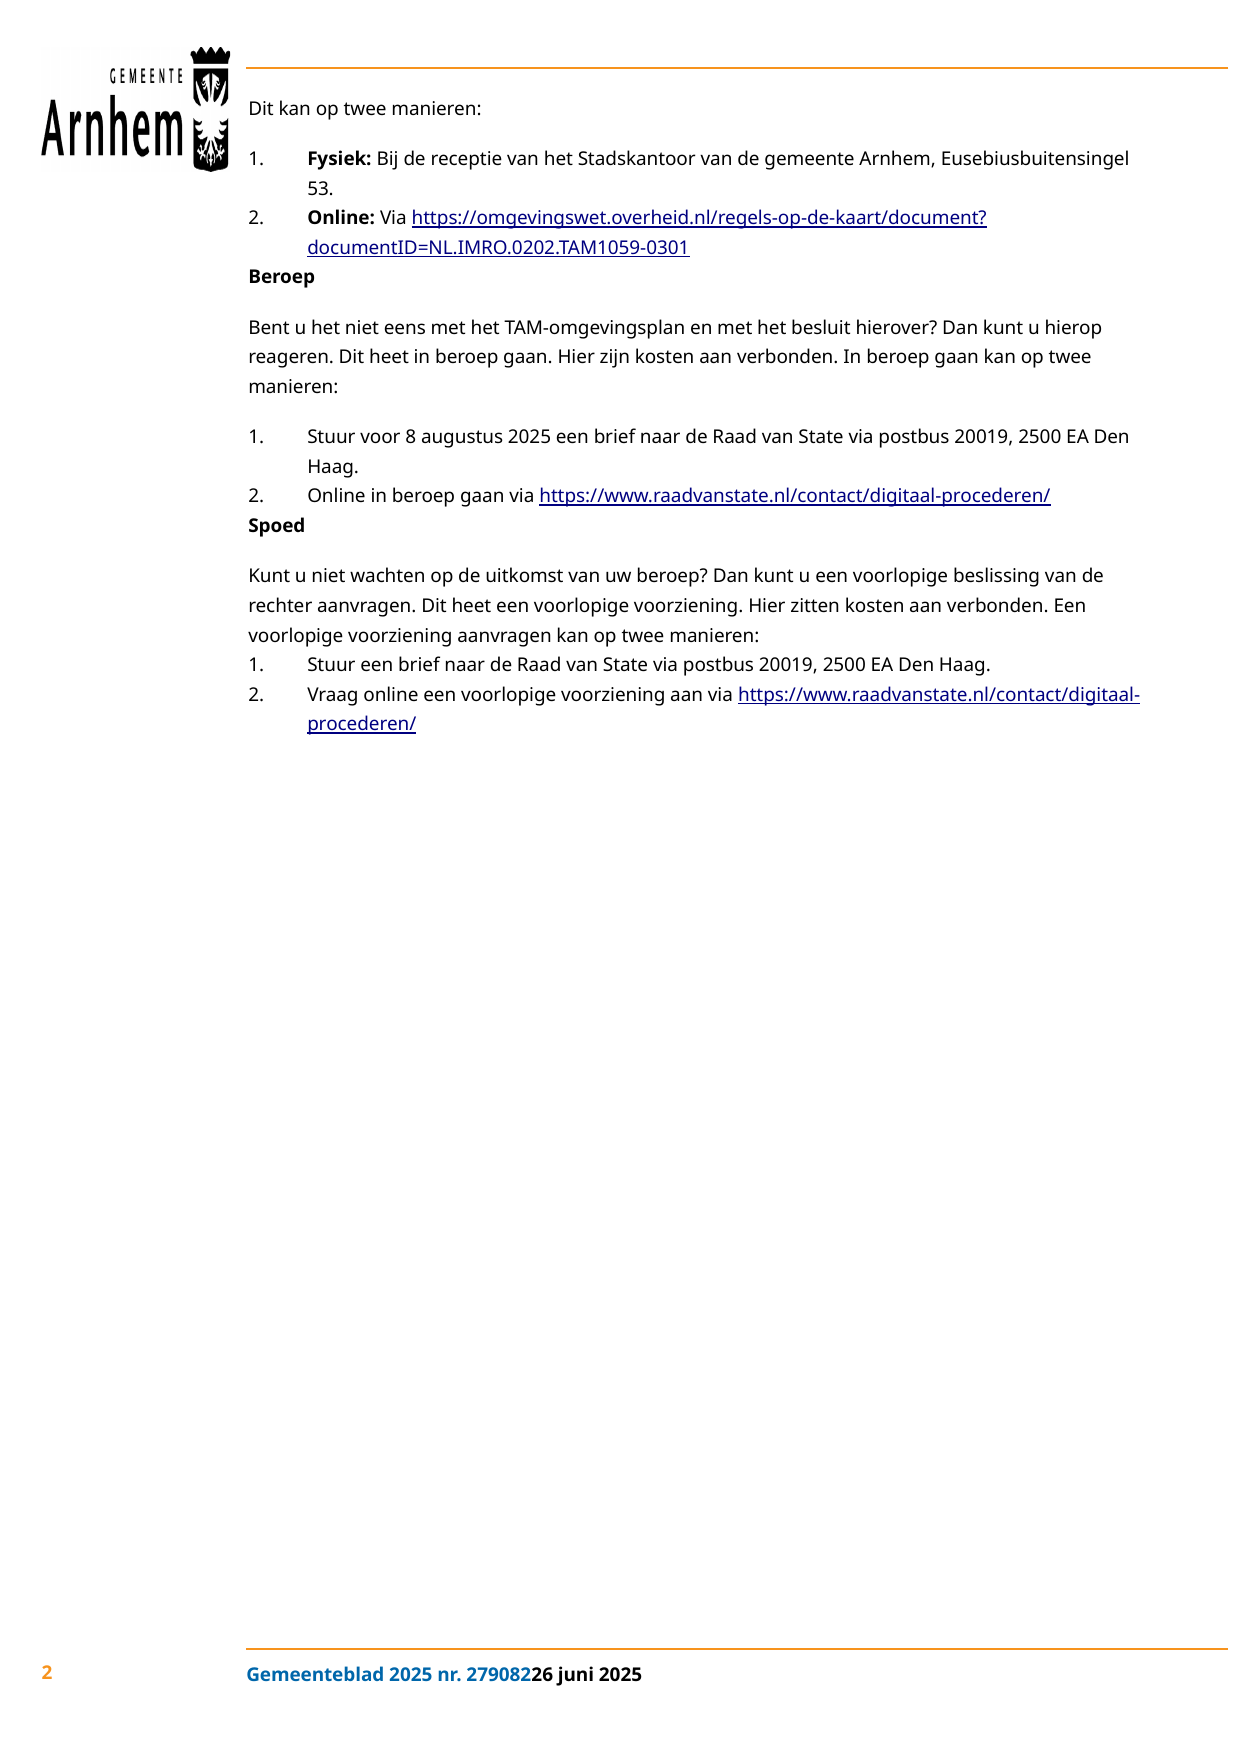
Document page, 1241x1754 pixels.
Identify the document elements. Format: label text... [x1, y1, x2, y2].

list Fysiek: Bij de receptie van het Stadskantoor van de gemeente Arnhem, Eusebiusbuitensingel 53. [248, 145, 1152, 201]
text Beroep [248, 263, 1152, 289]
list Stuur voor 8 augustus 2025 een brief naar de Raad van State via postbus 20019, 2500 EA Den Haag. [248, 423, 1152, 479]
picture [41, 47, 231, 172]
list Stuur een brief naar de Raad van State via postbus 20019, 2500 EA Den Haag. [248, 651, 1152, 677]
text Spoed [248, 512, 1152, 538]
list Online in beroep gaan via https://www.raadvanstate.nl/contact/digitaal-procederen/ [248, 483, 1152, 508]
text Bent u het niet eens met het TAM-omgevingsplan en met het besluit hierover? Dan kunt u hierop reageren. Dit heet in beroep gaan. Hier zijn kosten aan verbonden. In beroep gaan kan op twee manieren: [248, 314, 1152, 399]
text Kunt u niet wachten op de uitkomst van uw beroep? Dan kunt u een voorlopige beslissing van de rechter aanvragen. Dit heet een voorlopige voorziening. Hier zitten kosten aan verbonden. Een voorlopige voorziening aanvragen kan op twee manieren: [248, 563, 1152, 648]
text Dit kan op twee manieren: [248, 95, 1152, 121]
list Vraag online een voorlopige voorziening aan via https://www.raadvanstate.nl/contact/digitaal-procederen/ [248, 681, 1152, 736]
list Online: Via https://omgevingswet.overheid.nl/regels-op-de-kaart/document?documentID=NL.IMRO.0202.TAM1059-0301 [248, 204, 1152, 260]
